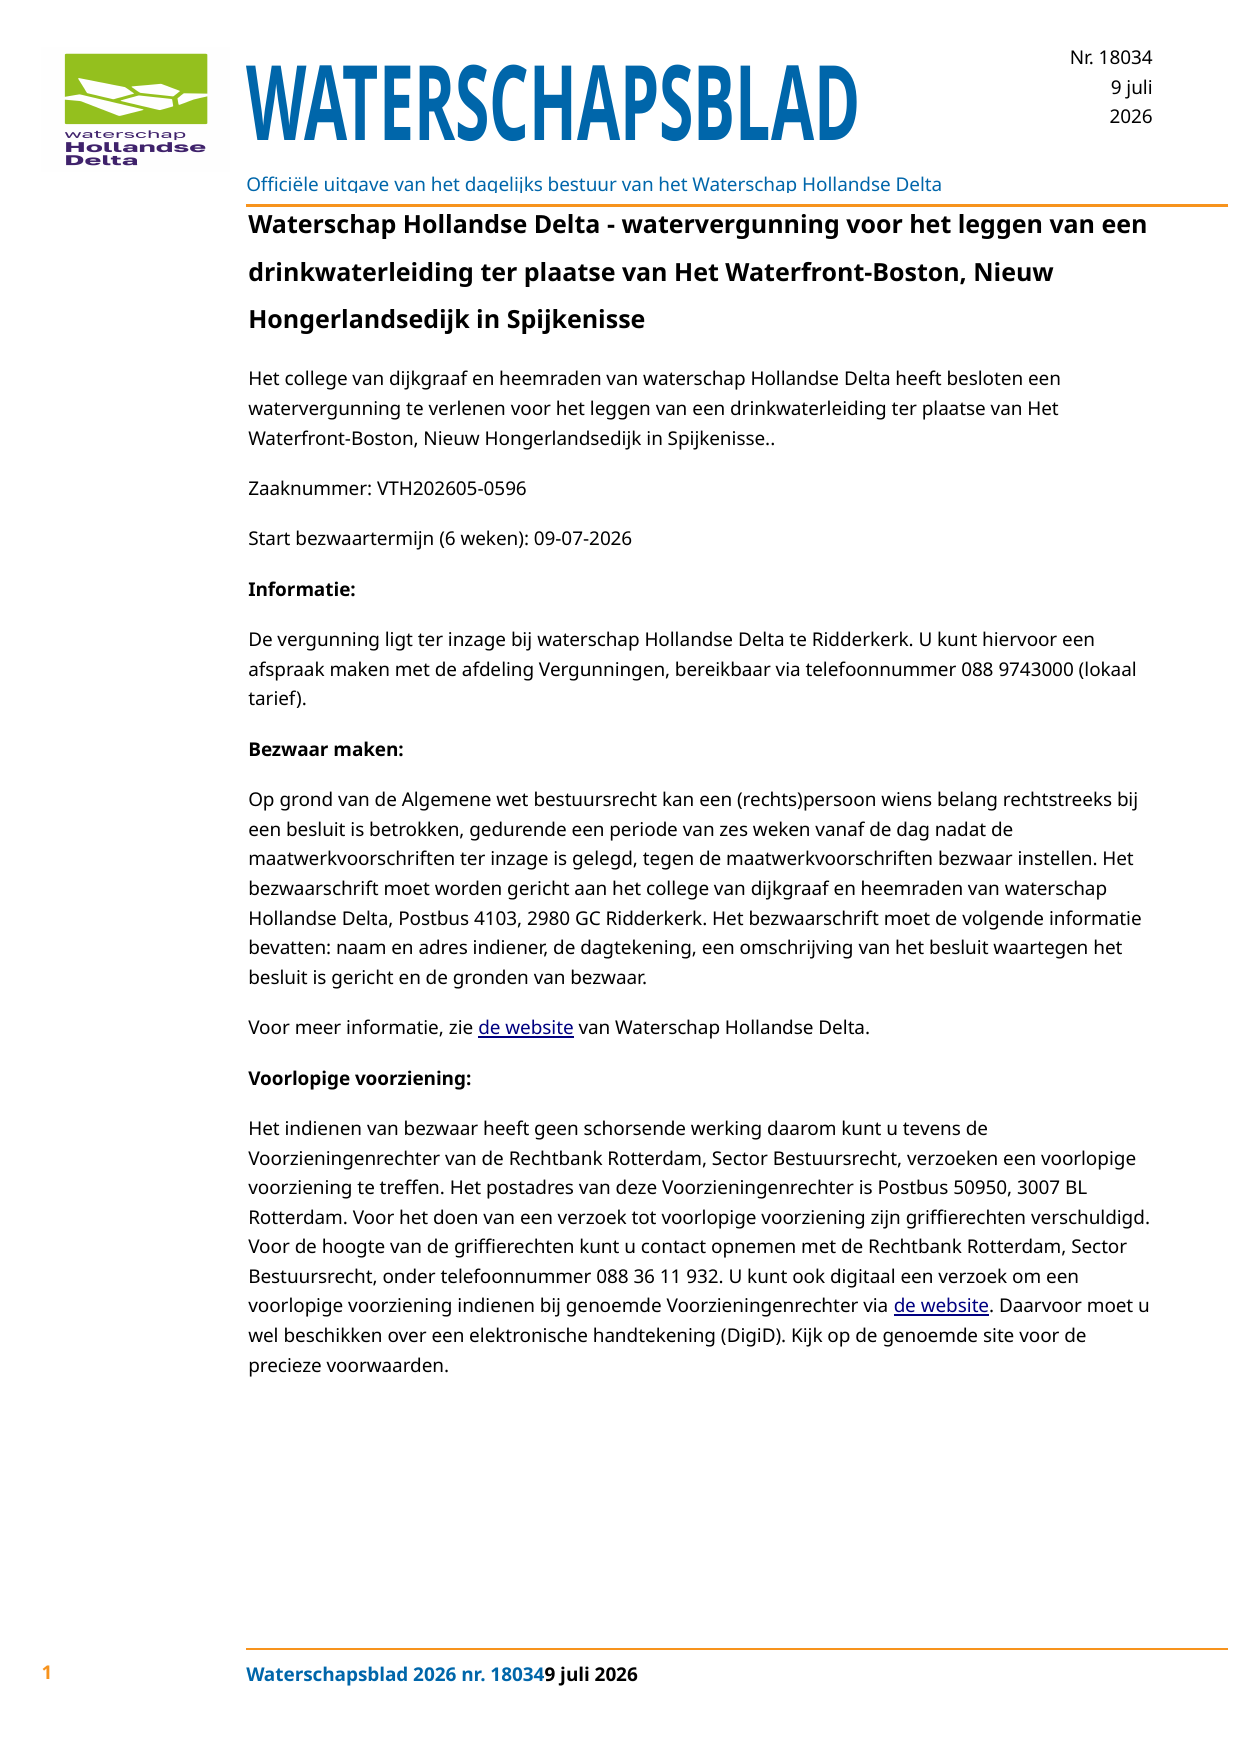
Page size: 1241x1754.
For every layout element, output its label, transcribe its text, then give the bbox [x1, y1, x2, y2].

text Zaaknummer: VTH202605-0596 [248, 475, 1152, 501]
text Het indienen van bezwaar heeft geen schorsende werking daarom kunt u tevens de Voorzieningenrechter van de Rechtbank Rotterdam, Sector Bestuursrecht, verzoeken een voorlopige voorziening te treffen. Het postadres van deze Voorzieningenrechter is Postbus 50950, 3007 BL Rotterdam. Voor het doen van een verzoek tot voorlopige voorziening zijn griffierechten verschuldigd. Voor de hoogte van de griffierechten kunt u contact opnemen met de Rechtbank Rotterdam, Sector Bestuursrecht, onder telefoonnummer 088 36 11 932. U kunt ook digitaal een verzoek om een voorlopige voorziening indienen bij genoemde Voorzieningenrechter via de website. Daarvoor moet u wel beschikken over een elektronische handtekening (DigiD). Kijk op de genoemde site voor de precieze voorwaarden. [248, 1115, 1152, 1377]
text De vergunning ligt ter inzage bij waterschap Hollandse Delta te Ridderkerk. U kunt hiervoor een afspraak maken met de afdeling Vergunningen, bereikbaar via telefoonnummer 088 9743000 (lokaal tarief). [248, 626, 1152, 711]
picture [41, 47, 231, 172]
text Het college van dijkgraaf en heemraden van waterschap Hollandse Delta heeft besloten een watervergunning te verlenen voor het leggen van een drinkwaterleiding ter plaatse van Het Waterfront-Boston, Nieuw Hongerlandsedijk in Spijkenisse.. [248, 366, 1152, 450]
text Bezwaar maken: [248, 736, 1152, 762]
text Waterschap Hollandse Delta - watervergunning voor het leggen van een drinkwaterleiding ter plaatse van Het Waterfront-Boston, Nieuw Hongerlandsedijk in Spijkenisse [248, 207, 1152, 336]
text Op grond van de Algemene wet bestuursrecht kan een (rechts)persoon wiens belang rechtstreeks bij een besluit is betrokken, gedurende een periode van zes weken vanaf de dag nadat de maatwerkvoorschriften ter inzage is gelegd, tegen de maatwerkvoorschriften bezwaar instellen. Het bezwaarschrift moet worden gericht aan het college van dijkgraaf en heemraden van waterschap Hollandse Delta, Postbus 4103, 2980 GC Ridderkerk. Het bezwaarschrift moet de volgende informatie bevatten: naam en adres indiener, de dagtekening, een omschrijving van het besluit waartegen het besluit is gericht en de gronden van bezwaar. [248, 786, 1152, 989]
text Informatie: [248, 576, 1152, 602]
text Voorlopige voorziening: [248, 1065, 1152, 1090]
text Voor meer informatie, zie de website van Waterschap Hollandse Delta. [248, 1014, 1152, 1040]
text Start bezwaartermijn (6 weken): 09-07-2026 [248, 526, 1152, 551]
